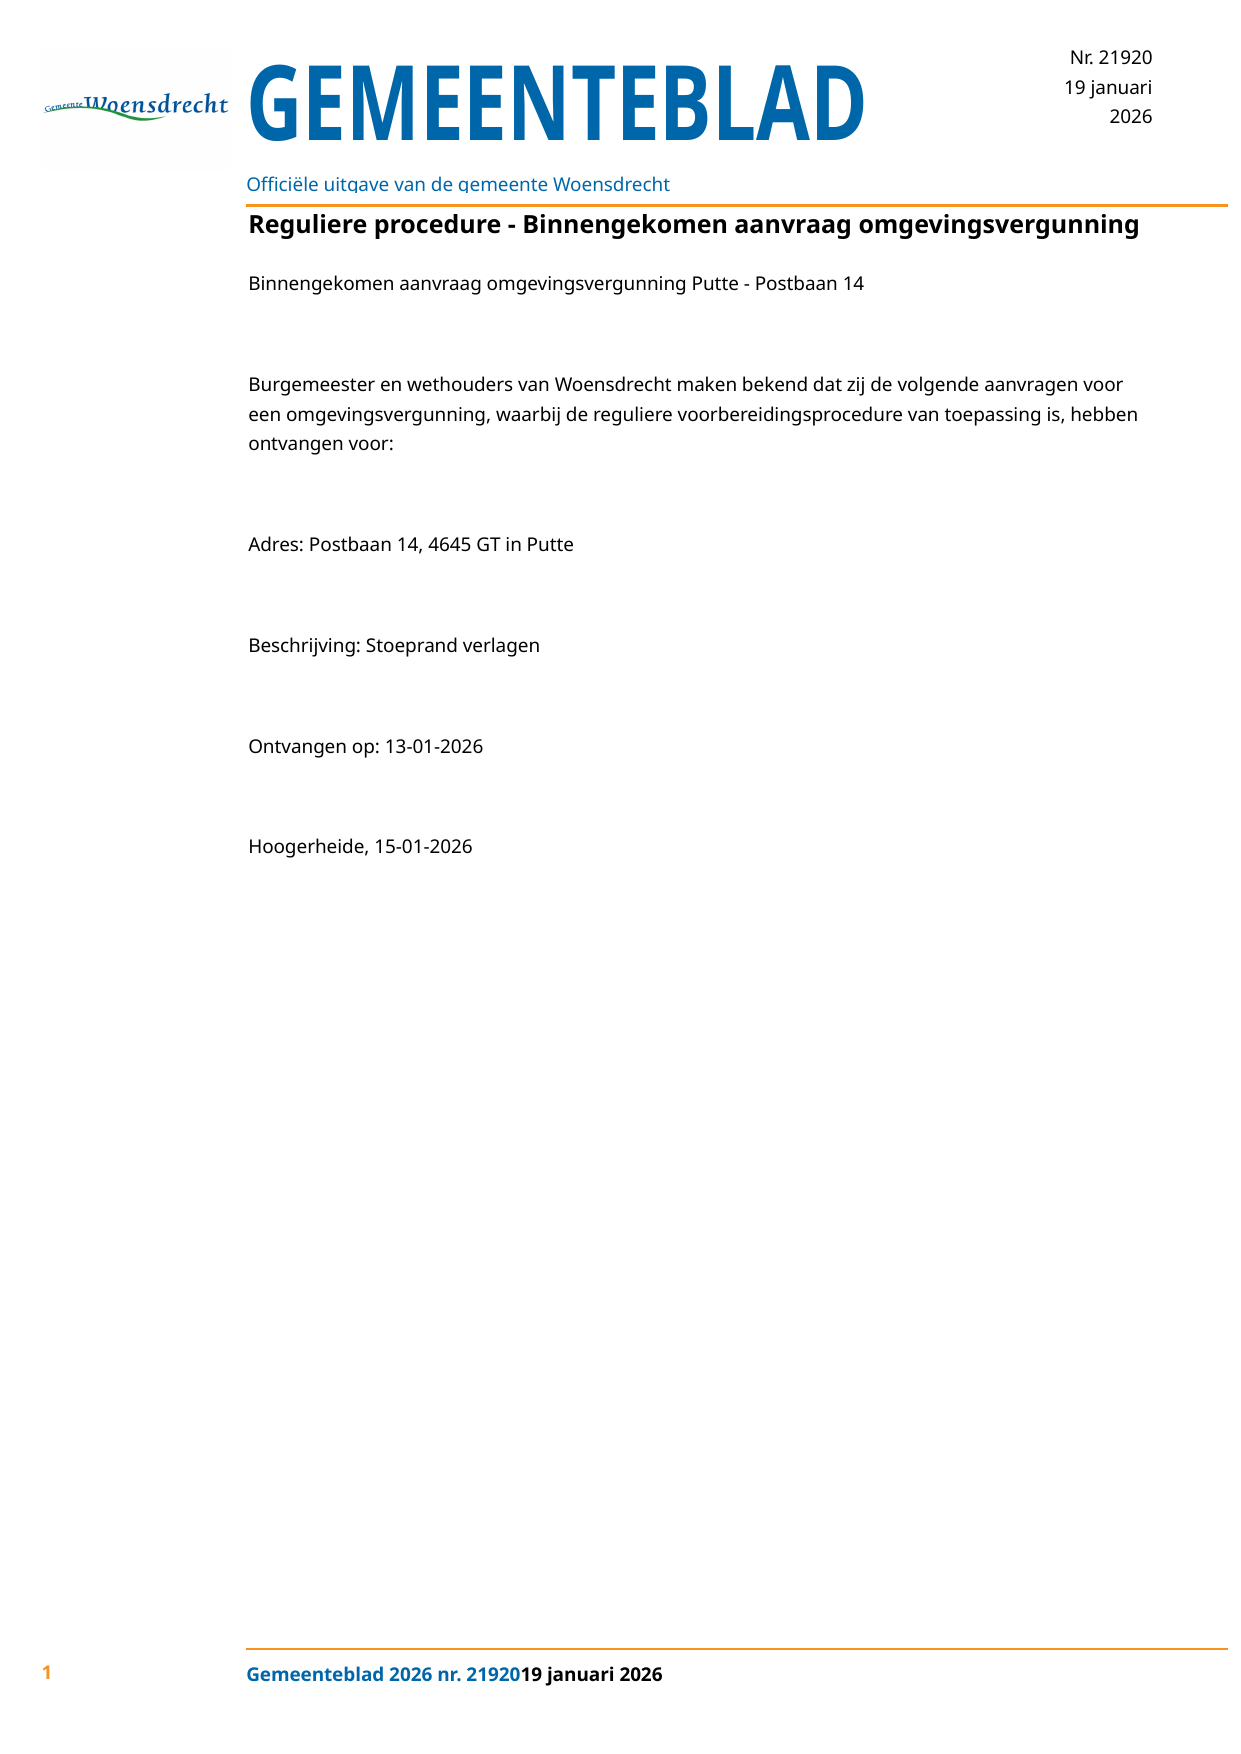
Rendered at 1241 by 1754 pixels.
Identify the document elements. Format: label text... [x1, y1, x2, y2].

text Hoogerheide, 15-01-2026 [248, 834, 1152, 859]
text Beschrijving: Stoeprand verlagen [248, 632, 1152, 658]
picture [41, 47, 231, 172]
text Binnengekomen aanvraag omgevingsvergunning Putte - Postbaan 14 [248, 270, 1152, 296]
text Burgemeester en wethouders van Woensdrecht maken bekend dat zij de volgende aanvragen voor een omgevingsvergunning, waarbij de reguliere voorbereidingsprocedure van toepassing is, hebben ontvangen voor: [248, 371, 1152, 456]
text Ontvangen op: 13-01-2026 [248, 733, 1152, 758]
text Reguliere procedure - Binnengekomen aanvraag omgevingsvergunning [248, 207, 1152, 241]
text Adres: Postbaan 14, 4645 GT in Putte [248, 531, 1152, 557]
